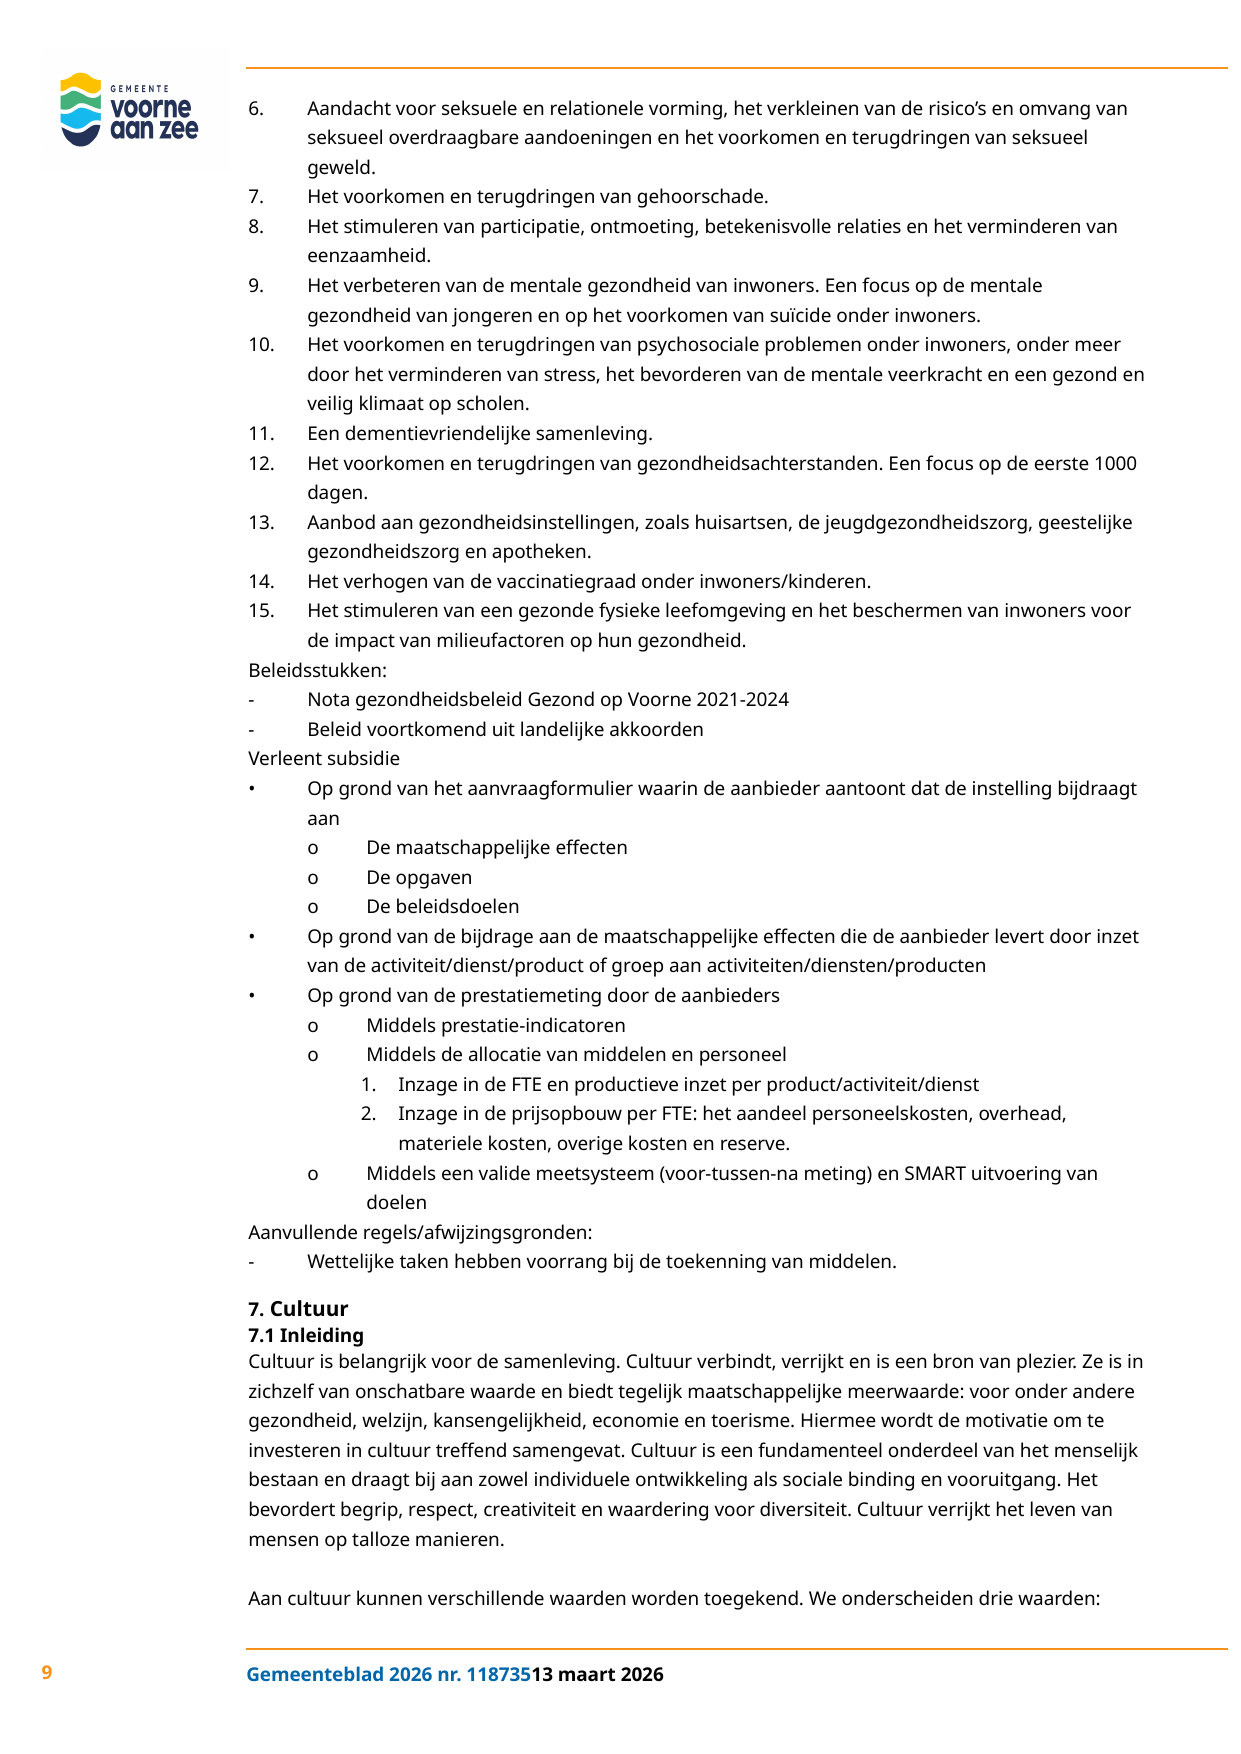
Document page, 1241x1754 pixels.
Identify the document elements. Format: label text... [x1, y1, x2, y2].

list Aanbod aan gezondheidsinstellingen, zoals huisartsen, de jeugdgezondheidszorg, geestelijke gezondheidszorg en apotheken. [248, 509, 1152, 564]
text Cultuur is belangrijk voor de samenleving. Cultuur verbindt, verrijkt en is een bron van plezier. Ze is in zichzelf van onschatbare waarde en biedt tegelijk maatschappelijke meerwaarde: voor onder andere gezondheid, welzijn, kansengelijkheid, economie en toerisme. Hiermee wordt de motivatie om te investeren in cultuur treffend samengevat. Cultuur is een fundamenteel onderdeel van het menselijk bestaan en draagt bij aan zowel individuele ontwikkeling als sociale binding en vooruitgang. Het bevordert begrip, respect, creativiteit en waardering voor diversiteit. Cultuur verrijkt het leven van mensen op talloze manieren. [248, 1348, 1152, 1552]
list Het verhogen van de vaccinatiegraad onder inwoners/kinderen. [248, 568, 1152, 594]
text Beleidsstukken: [248, 657, 1152, 683]
list Het voorkomen en terugdringen van psychosociale problemen onder inwoners, onder meer door het verminderen van stress, het bevorderen van de mentale veerkracht en een gezond en veilig klimaat op scholen. [248, 331, 1152, 416]
text Aan cultuur kunnen verschillende waarden worden toegekend. We onderscheiden drie waarden: [248, 1585, 1152, 1611]
list Wettelijke taken hebben voorrang bij de toekenning van middelen. [248, 1248, 1152, 1274]
list Nota gezondheidsbeleid Gezond op Voorne 2021-2024 [248, 686, 1152, 712]
list Het voorkomen en terugdringen van gehoorschade. [248, 183, 1152, 209]
list Het stimuleren van een gezonde fysieke leefomgeving en het beschermen van inwoners voor de impact van milieufactoren op hun gezondheid. [248, 598, 1152, 653]
list De maatschappelijke effecten [307, 834, 1152, 860]
text Aanvullende regels/afwijzingsgronden: [248, 1219, 1152, 1245]
text 7. Cultuur [248, 1294, 1152, 1323]
list Beleid voortkomend uit landelijke akkoorden [248, 716, 1152, 742]
picture [41, 47, 231, 172]
list Inzage in de FTE en productieve inzet per product/activiteit/dienst [361, 1071, 1152, 1097]
list Het verbeteren van de mentale gezondheid van inwoners. Een focus op de mentale gezondheid van jongeren en op het voorkomen van suïcide onder inwoners. [248, 272, 1152, 328]
text Verleent subsidie [248, 746, 1152, 771]
list De beleidsdoelen [307, 893, 1152, 919]
list Het voorkomen en terugdringen van gezondheidsachterstanden. Een focus op de eerste 1000 dagen. [248, 450, 1152, 505]
list Op grond van het aanvraagformulier waarin de aanbieder aantoont dat de instelling bijdraagt aan [248, 775, 1152, 831]
list Middels prestatie-indicatoren [307, 1012, 1152, 1038]
list Middels de allocatie van middelen en personeel [307, 1041, 1152, 1067]
list Op grond van de bijdrage aan de maatschappelijke effecten die de aanbieder levert door inzet van de activiteit/dienst/product of groep aan activiteiten/diensten/producten [248, 923, 1152, 978]
list Middels een valide meetsysteem (voor-tussen-na meting) en SMART uitvoering van doelen [307, 1160, 1152, 1215]
list Een dementievriendelijke samenleving. [248, 420, 1152, 446]
list Inzage in de prijsopbouw per FTE: het aandeel personeelskosten, overhead, materiele kosten, overige kosten en reserve. [361, 1101, 1152, 1156]
list Het stimuleren van participatie, ontmoeting, betekenisvolle relaties en het verminderen van eenzaamheid. [248, 213, 1152, 268]
list De opgaven [307, 864, 1152, 890]
list Op grond van de prestatiemeting door de aanbieders [248, 982, 1152, 1008]
text 7.1 Inleiding [248, 1323, 1152, 1348]
list Aandacht voor seksuele en relationele vorming, het verkleinen van de risico’s en omvang van seksueel overdraagbare aandoeningen en het voorkomen en terugdringen van seksueel geweld. [248, 95, 1152, 180]
